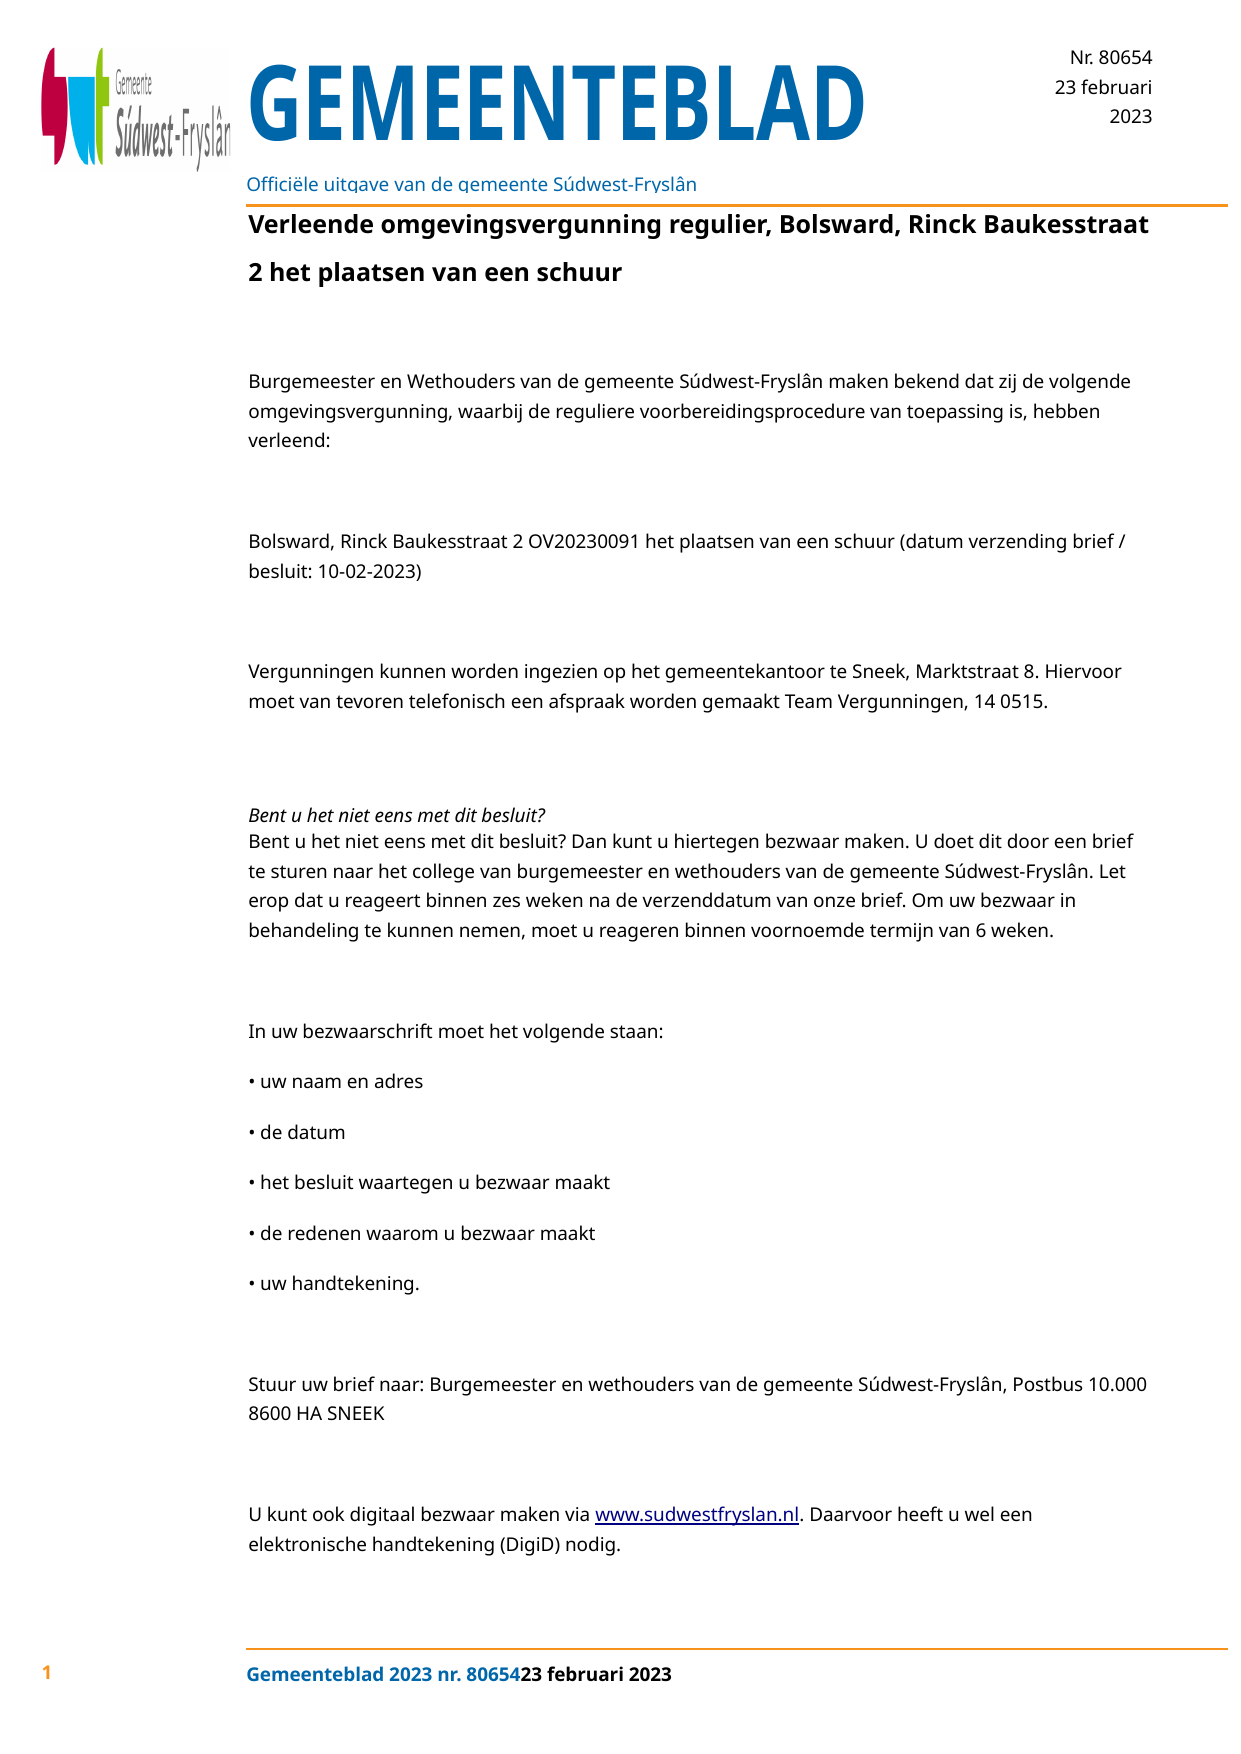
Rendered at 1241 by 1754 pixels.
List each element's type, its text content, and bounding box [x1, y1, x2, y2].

text • de datum [248, 1119, 1152, 1144]
text In uw bezwaarschrift moet het volgende staan: [248, 1018, 1152, 1044]
text • uw naam en adres [248, 1068, 1152, 1094]
text • uw handtekening. [248, 1270, 1152, 1296]
picture [41, 47, 231, 172]
text • de redenen waarom u bezwaar maakt [248, 1220, 1152, 1245]
text Bolsward, Rinck Baukesstraat 2 OV20230091 het plaatsen van een schuur (datum verzending brief / besluit: 10-02-2023) [248, 528, 1152, 584]
text Verleende omgevingsvergunning regulier, Bolsward, Rinck Baukesstraat 2 het plaatsen van een schuur [248, 207, 1152, 288]
text Bent u het niet eens met dit besluit? [248, 803, 1152, 828]
text Bent u het niet eens met dit besluit? Dan kunt u hiertegen bezwaar maken. U doet dit door een brief te sturen naar het college van burgemeester en wethouders van de gemeente Súdwest-Fryslân. Let erop dat u reageert binnen zes weken na de verzenddatum van onze brief. Om uw bezwaar in behandeling te kunnen nemen, moet u reageren binnen voornoemde termijn van 6 weken. [248, 828, 1152, 943]
text • het besluit waartegen u bezwaar maakt [248, 1169, 1152, 1195]
text U kunt ook digitaal bezwaar maken via www.sudwestfryslan.nl. Daarvoor heeft u wel een elektronische handtekening (DigiD) nodig. [248, 1501, 1152, 1557]
text Vergunningen kunnen worden ingezien op het gemeentekantoor te Sneek, Marktstraat 8. Hiervoor moet van tevoren telefonisch een afspraak worden gemaakt Team Vergunningen, 14 0515. [248, 659, 1152, 714]
text Burgemeester en Wethouders van de gemeente Súdwest-Fryslân maken bekend dat zij de volgende omgevingsvergunning, waarbij de reguliere voorbereidingsprocedure van toepassing is, hebben verleend: [248, 368, 1152, 453]
text Stuur uw brief naar: Burgemeester en wethouders van de gemeente Súdwest-Fryslân, Postbus 10.000 8600 HA SNEEK [248, 1371, 1152, 1426]
